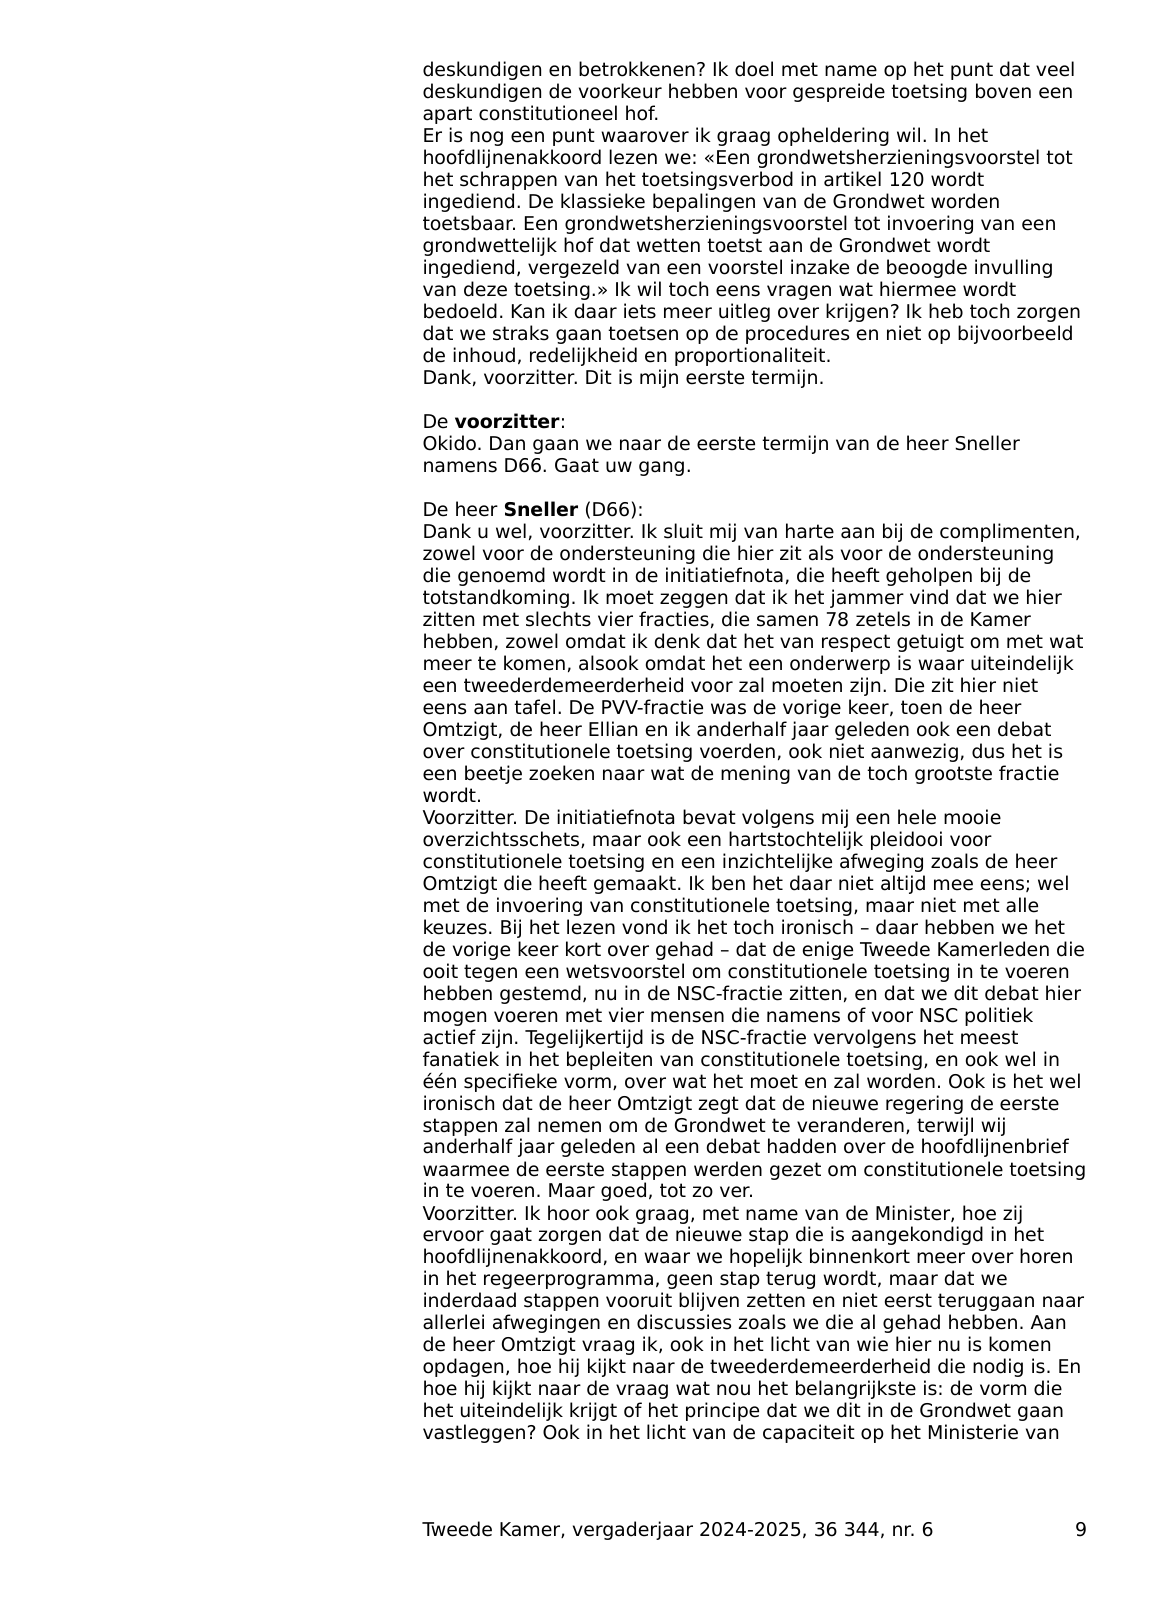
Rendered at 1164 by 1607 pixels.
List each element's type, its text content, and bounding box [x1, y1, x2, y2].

text De voorzitter: [422, 411, 1087, 433]
text Voorzitter. De initiatiefnota bevat volgens mij een hele mooie overzichtsschets, maar ook een hartstochtelijk pleidooi voor constitutionele toetsing en een inzichtelijke afweging zoals de heer Omtzigt die heeft gemaakt. Ik ben het daar niet altijd mee eens; wel met de invoering van constitutionele toetsing, maar niet met alle keuzes. Bij het lezen vond ik het toch ironisch – daar hebben we het de vorige keer kort over gehad – dat de enige Tweede Kamerleden die ooit tegen een wetsvoorstel om constitutionele toetsing in te voeren hebben gestemd, nu in de NSC-fractie zitten, en dat we dit debat hier mogen voeren met vier mensen die namens of voor NSC politiek actief zijn. Tegelijkertijd is de NSC-fractie vervolgens het meest fanatiek in het bepleiten van constitutionele toetsing, en ook wel in één specifieke vorm, over wat het moet en zal worden. Ook is het wel ironisch dat de heer Omtzigt zegt dat de nieuwe regering de eerste stappen zal nemen om de Grondwet te veranderen, terwijl wij anderhalf jaar geleden al een debat hadden over de hoofdlijnenbrief waarmee de eerste stappen werden gezet om constitutionele toetsing in te voeren. Maar goed, tot zo ver. [422, 807, 1087, 1202]
text Okido. Dan gaan we naar de eerste termijn van de heer Sneller namens D66. Gaat uw gang. [422, 433, 1087, 477]
text De heer Sneller (D66): [422, 499, 1087, 521]
text Dank u wel, voorzitter. Ik sluit mij van harte aan bij de complimenten, zowel voor de ondersteuning die hier zit als voor de ondersteuning die genoemd wordt in de initiatiefnota, die heeft geholpen bij de totstandkoming. Ik moet zeggen dat ik het jammer vind dat we hier zitten met slechts vier fracties, die samen 78 zetels in de Kamer hebben, zowel omdat ik denk dat het van respect getuigt om met wat meer te komen, alsook omdat het een onderwerp is waar uiteindelijk een tweederdemeerderheid voor zal moeten zijn. Die zit hier niet eens aan tafel. De PVV-fractie was de vorige keer, toen de heer Omtzigt, de heer Ellian en ik anderhalf jaar geleden ook een debat over constitutionele toetsing voerden, ook niet aanwezig, dus het is een beetje zoeken naar wat de mening van de toch grootste fractie wordt. [422, 521, 1087, 807]
text Voorzitter. Ik hoor ook graag, met name van de Minister, hoe zij ervoor gaat zorgen dat de nieuwe stap die is aangekondigd in het hoofdlijnenakkoord, en waar we hopelijk binnenkort meer over horen in het regeerprogramma, geen stap terug wordt, maar dat we inderdaad stappen vooruit blijven zetten en niet eerst teruggaan naar allerlei afwegingen en discussies zoals we die al gehad hebben. Aan de heer Omtzigt vraag ik, ook in het licht van wie hier nu is komen opdagen, hoe hij kijkt naar de tweederdemeerderheid die nodig is. En hoe hij kijkt naar de vraag wat nou het belangrijkste is: de vorm die het uiteindelijk krijgt of het principe dat we dit in de Grondwet gaan vastleggen? Ook in het licht van de capaciteit op het Ministerie van [422, 1202, 1087, 1444]
text deskundigen en betrokkenen? Ik doel met name op het punt dat veel deskundigen de voorkeur hebben voor gespreide toetsing boven een apart constitutioneel hof. [422, 59, 1087, 125]
text Dank, voorzitter. Dit is mijn eerste termijn. [422, 367, 1087, 389]
text Er is nog een punt waarover ik graag opheldering wil. In het hoofdlijnenakkoord lezen we: «Een grondwetsherzieningsvoorstel tot het schrappen van het toetsingsverbod in artikel 120 wordt ingediend. De klassieke bepalingen van de Grondwet worden toetsbaar. Een grondwetsherzieningsvoorstel tot invoering van een grondwettelijk hof dat wetten toetst aan de Grondwet wordt ingediend, vergezeld van een voorstel inzake de beoogde invulling van deze toetsing.» Ik wil toch eens vragen wat hiermee wordt bedoeld. Kan ik daar iets meer uitleg over krijgen? Ik heb toch zorgen dat we straks gaan toetsen op de procedures en niet op bijvoorbeeld de inhoud, redelijkheid en proportionaliteit. [422, 125, 1087, 367]
